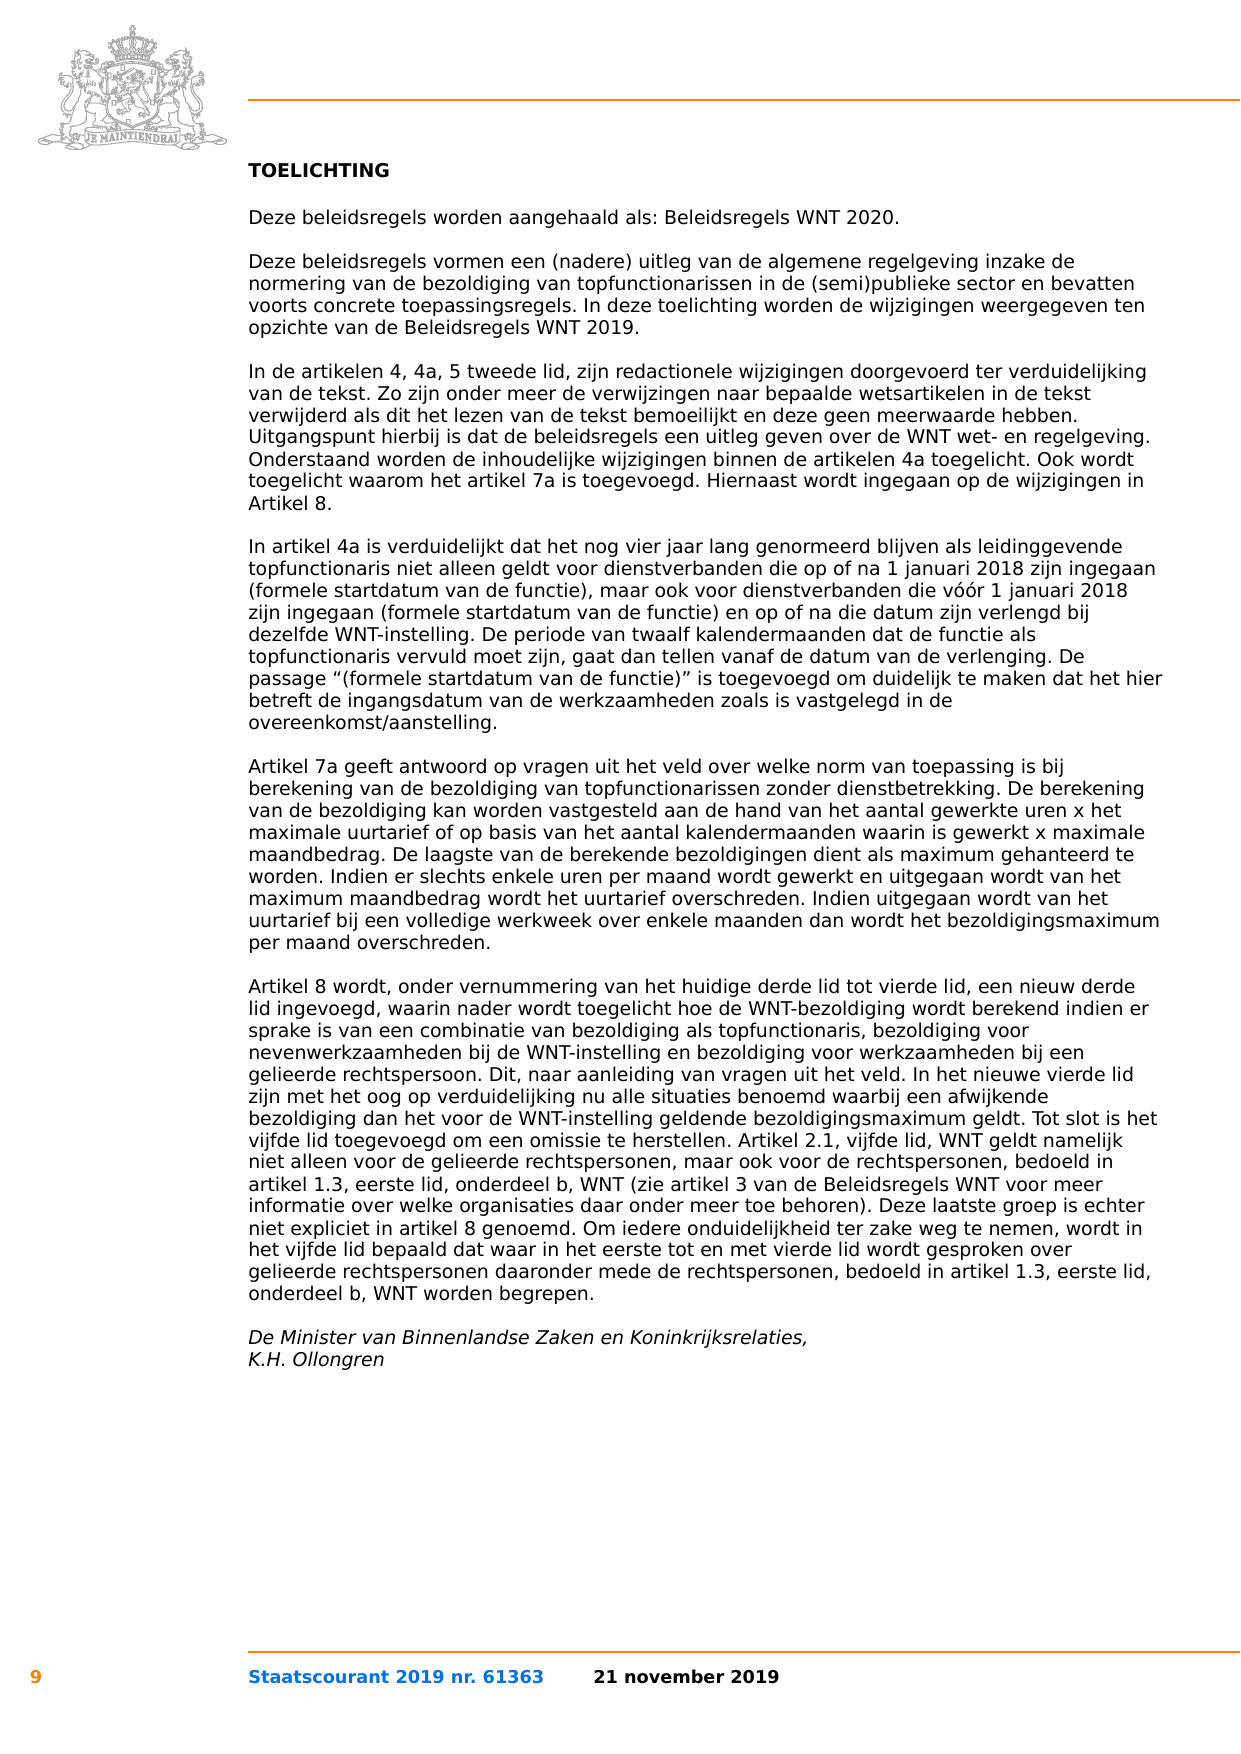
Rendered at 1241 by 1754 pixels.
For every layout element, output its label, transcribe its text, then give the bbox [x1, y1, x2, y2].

text De Minister van Binnenlandse Zaken en Koninkrijksrelaties, K.H. Ollongren [248, 1327, 1163, 1371]
text Artikel 8 wordt, onder vernummering van het huidige derde lid tot vierde lid, een nieuw derde lid ingevoegd, waarin nader wordt toegelicht hoe de WNT-bezoldiging wordt berekend indien er sprake is van een combinatie van bezoldiging als topfunctionaris, bezoldiging voor nevenwerkzaamheden bij de WNT-instelling en bezoldiging voor werkzaamheden bij een gelieerde rechtspersoon. Dit, naar aanleiding van vragen uit het veld. In het nieuwe vierde lid zijn met het oog op verduidelijking nu alle situaties benoemd waarbij een afwijkende bezoldiging dan het voor de WNT-instelling geldende bezoldigingsmaximum geldt. Tot slot is het vijfde lid toegevoegd om een omissie te herstellen. Artikel 2.1, vijfde lid, WNT geldt namelijk niet alleen voor de gelieerde rechtspersonen, maar ook voor de rechtspersonen, bedoeld in artikel 1.3, eerste lid, onderdeel b, WNT (zie artikel 3 van de Beleidsregels WNT voor meer informatie over welke organisaties daar onder meer toe behoren). Deze laatste groep is echter niet expliciet in artikel 8 genoemd. Om iedere onduidelijkheid ter zake weg te nemen, wordt in het vijfde lid bepaald dat waar in het eerste tot en met vierde lid wordt gesproken over gelieerde rechtspersonen daaronder mede de rechtspersonen, bedoeld in artikel 1.3, eerste lid, onderdeel b, WNT worden begrepen. [248, 976, 1163, 1305]
text Deze beleidsregels worden aangehaald als: Beleidsregels WNT 2020. [248, 207, 1163, 229]
picture [38, 25, 227, 150]
text Artikel 7a geeft antwoord op vragen uit het veld over welke norm van toepassing is bij berekening van de bezoldiging van topfunctionarissen zonder dienstbetrekking. De berekening van de bezoldiging kan worden vastgesteld aan de hand van het aantal gewerkte uren x het maximale uurtarief of op basis van het aantal kalendermaanden waarin is gewerkt x maximale maandbedrag. De laagste van de berekende bezoldigingen dient als maximum gehanteerd te worden. Indien er slechts enkele uren per maand wordt gewerkt en uitgegaan wordt van het maximum maandbedrag wordt het uurtarief overschreden. Indien uitgegaan wordt van het uurtarief bij een volledige werkweek over enkele maanden dan wordt het bezoldigingsmaximum per maand overschreden. [248, 756, 1163, 954]
text In de artikelen 4, 4a, 5 tweede lid, zijn redactionele wijzigingen doorgevoerd ter verduidelijking van de tekst. Zo zijn onder meer de verwijzingen naar bepaalde wetsartikelen in de tekst verwijderd als dit het lezen van de tekst bemoeilijkt en deze geen meerwaarde hebben. Uitgangspunt hierbij is dat de beleidsregels een uitleg geven over de WNT wet- en regelgeving. Onderstaand worden de inhoudelijke wijzigingen binnen de artikelen 4a toegelicht. Ook wordt toegelicht waarom het artikel 7a is toegevoegd. Hiernaast wordt ingegaan op de wijzigingen in Artikel 8. [248, 361, 1163, 514]
text In artikel 4a is verduidelijkt dat het nog vier jaar lang genormeerd blijven als leidinggevende topfunctionaris niet alleen geldt voor dienstverbanden die op of na 1 januari 2018 zijn ingegaan (formele startdatum van de functie), maar ook voor dienstverbanden die vóór 1 januari 2018 zijn ingegaan (formele startdatum van de functie) en op of na die datum zijn verlengd bij dezelfde WNT-instelling. De periode van twaalf kalendermaanden dat de functie als topfunctionaris vervuld moet zijn, gaat dan tellen vanaf de datum van de verlenging. De passage “(formele startdatum van de functie)” is toegevoegd om duidelijk te maken dat het hier betreft de ingangsdatum van de werkzaamheden zoals is vastgelegd in de overeenkomst/aanstelling. [248, 536, 1163, 734]
text Deze beleidsregels vormen een (nadere) uitleg van de algemene regelgeving inzake de normering van de bezoldiging van topfunctionarissen in de (semi)publieke sector en bevatten voorts concrete toepassingsregels. In deze toelichting worden de wijzigingen weergegeven ten opzichte van de Beleidsregels WNT 2019. [248, 251, 1163, 339]
subtitle TOELICHTING [248, 160, 1163, 182]
